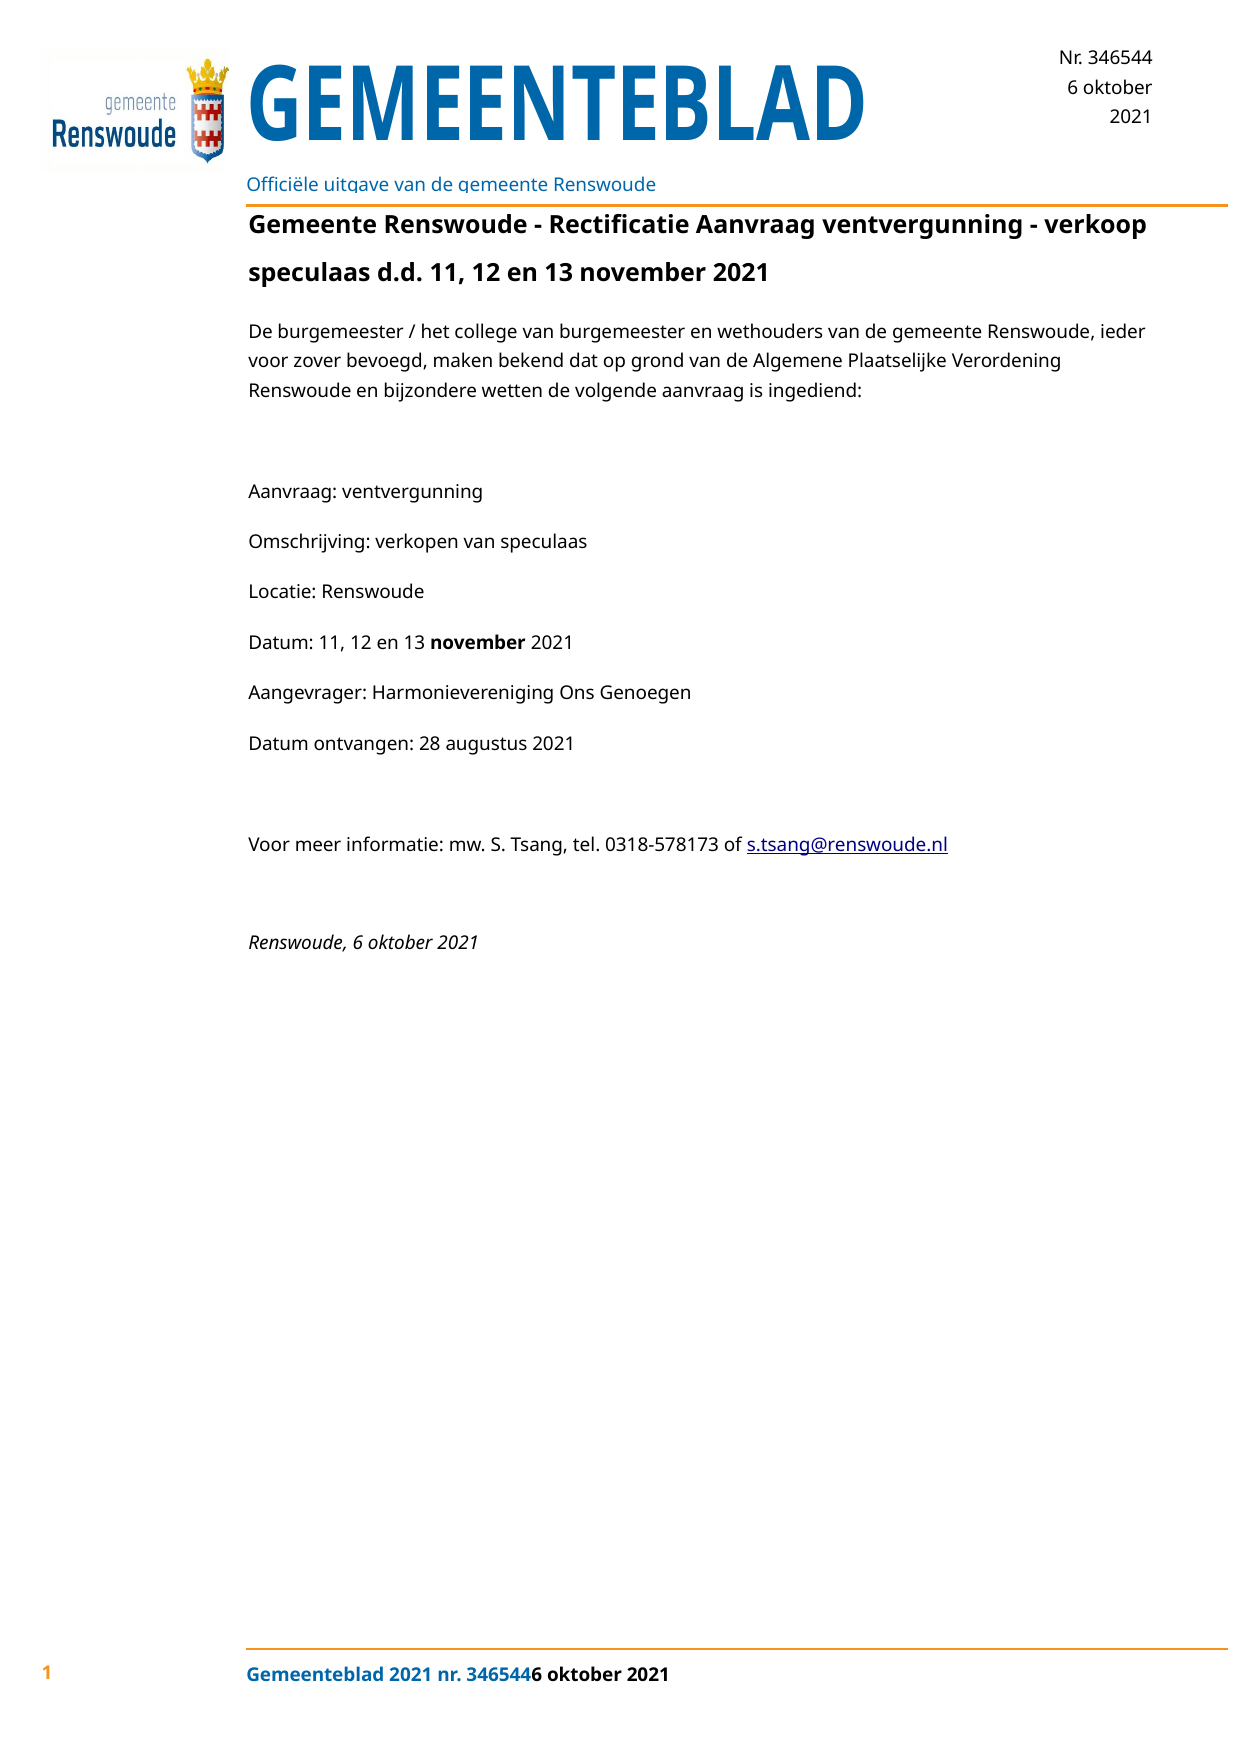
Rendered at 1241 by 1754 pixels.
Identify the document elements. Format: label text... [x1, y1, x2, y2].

text Locatie: Renswoude [248, 579, 1152, 604]
text Voor meer informatie: mw. S. Tsang, tel. 0318-578173 of s.tsang@renswoude.nl [248, 831, 1152, 857]
picture [41, 47, 231, 172]
text De burgemeester / het college van burgemeester en wethouders van de gemeente Renswoude, ieder voor zover bevoegd, maken bekend dat op grond van de Algemene Plaatselijke Verordening Renswoude en bijzondere wetten de volgende aanvraag is ingediend: [248, 318, 1152, 403]
text Aanvraag: ventvergunning [248, 478, 1152, 504]
text Datum: 11, 12 en 13 november 2021 [248, 629, 1152, 655]
text Gemeente Renswoude - Rectificatie Aanvraag ventvergunning - verkoop speculaas d.d. 11, 12 en 13 november 2021 [248, 207, 1152, 288]
text Datum ontvangen: 28 augustus 2021 [248, 730, 1152, 756]
text Aangevrager: Harmonievereniging Ons Genoegen [248, 679, 1152, 705]
text Omschrijving: verkopen van speculaas [248, 528, 1152, 554]
text Renswoude, 6 oktober 2021 [248, 929, 1152, 955]
